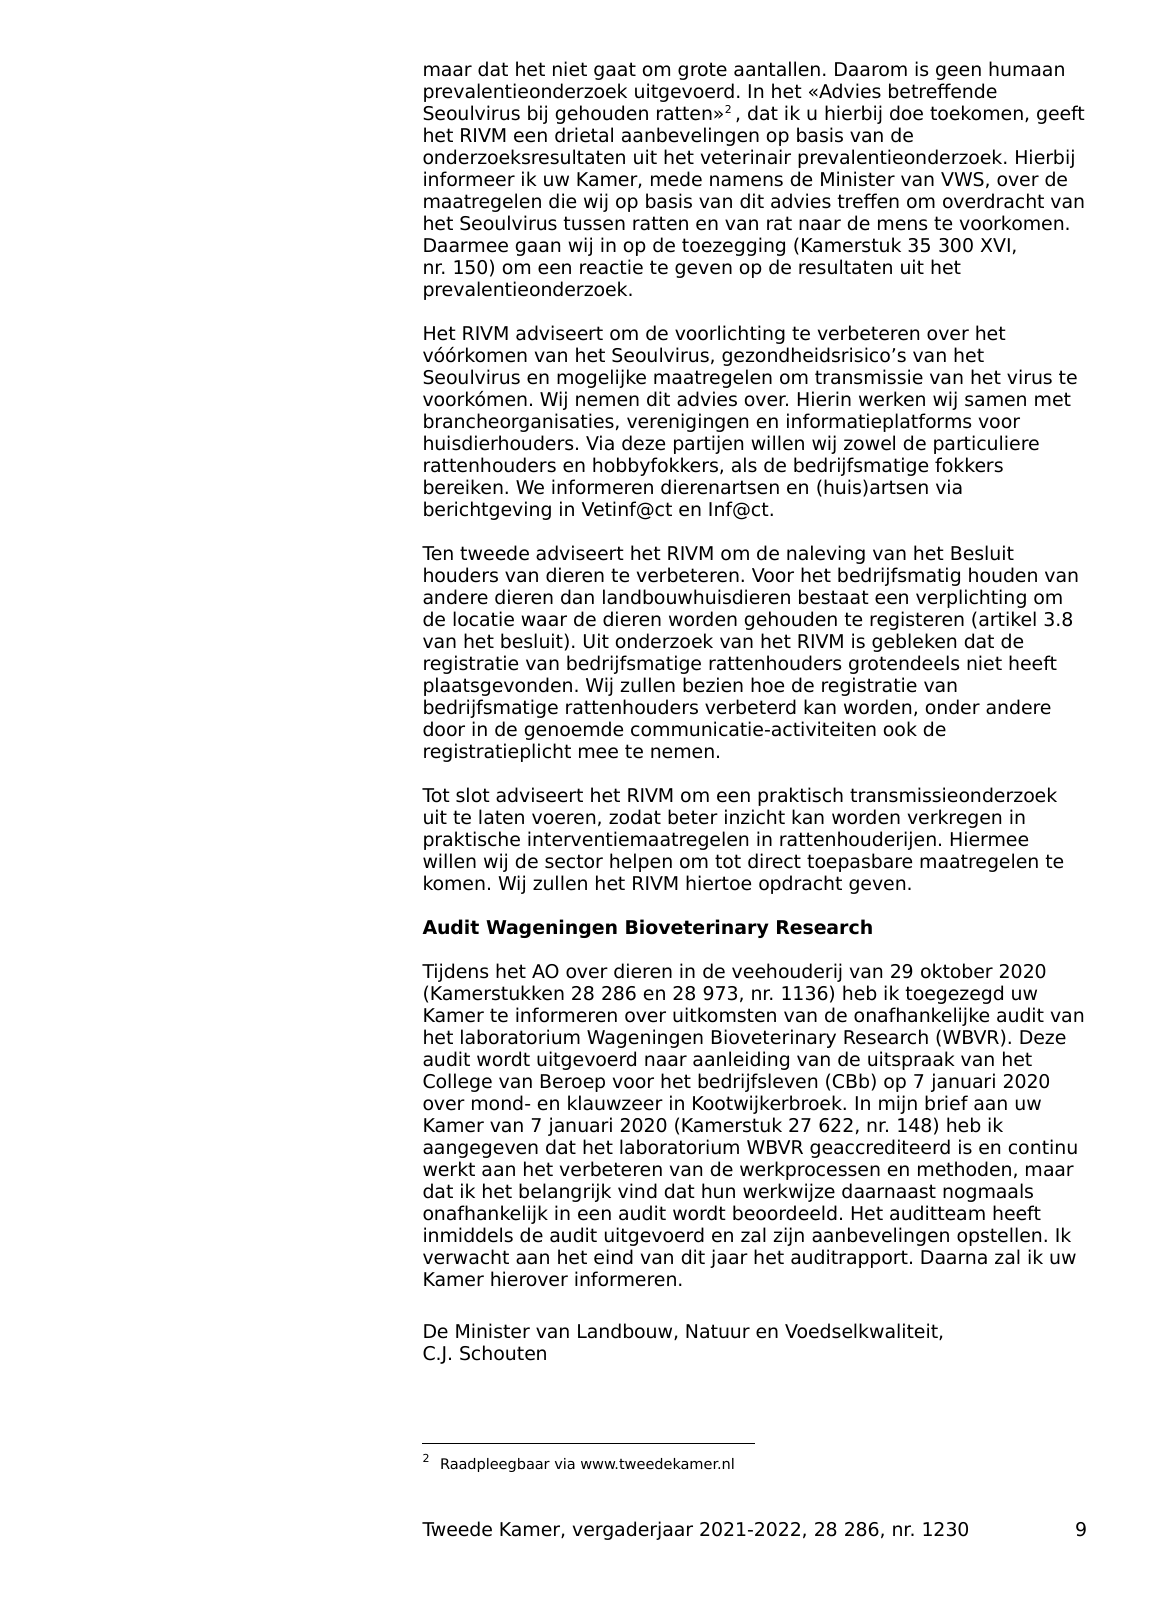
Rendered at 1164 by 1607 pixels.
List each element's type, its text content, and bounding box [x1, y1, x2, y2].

text Raadpleegbaar via www.tweedekamer.nl [422, 1452, 1087, 1474]
text Het RIVM adviseert om de voorlichting te verbeteren over het vóórkomen van het Seoulvirus, gezondheidsrisico’s van het Seoulvirus en mogelijke maatregelen om transmissie van het virus te voorkómen. Wij nemen dit advies over. Hierin werken wij samen met brancheorganisaties, verenigingen en informatieplatforms voor huisdierhouders. Via deze partijen willen wij zowel de particuliere rattenhouders en hobbyfokkers, als de bedrijfsmatige fokkers bereiken. We informeren dierenartsen en (huis)artsen via berichtgeving in Vetinf@ct en Inf@ct. [422, 323, 1087, 521]
subtitle Audit Wageningen Bioveterinary Research [422, 917, 1087, 939]
text maar dat het niet gaat om grote aantallen. Daarom is geen humaan prevalentieonderzoek uitgevoerd. In het «Advies betreffende Seoulvirus bij gehouden ratten», dat ik u hierbij doe toekomen, geeft het RIVM een drietal aanbevelingen op basis van de onderzoeksresultaten uit het veterinair prevalentieonderzoek. Hierbij informeer ik uw Kamer, mede namens de Minister van VWS, over de maatregelen die wij op basis van dit advies treffen om overdracht van het Seoulvirus tussen ratten en van rat naar de mens te voorkomen. Daarmee gaan wij in op de toezegging (Kamerstuk 35 300 XVI, nr. 150) om een reactie te geven op de resultaten uit het prevalentieonderzoek. [422, 59, 1087, 301]
text Tijdens het AO over dieren in de veehouderij van 29 oktober 2020 (Kamerstukken 28 286 en 28 973, nr. 1136) heb ik toegezegd uw Kamer te informeren over uitkomsten van de onafhankelijke audit van het laboratorium Wageningen Bioveterinary Research (WBVR). Deze audit wordt uitgevoerd naar aanleiding van de uitspraak van het College van Beroep voor het bedrijfsleven (CBb) op 7 januari 2020 over mond- en klauwzeer in Kootwijkerbroek. In mijn brief aan uw Kamer van 7 januari 2020 (Kamerstuk 27 622, nr. 148) heb ik aangegeven dat het laboratorium WBVR geaccrediteerd is en continu werkt aan het verbeteren van de werkprocessen en methoden, maar dat ik het belangrijk vind dat hun werkwijze daarnaast nogmaals onafhankelijk in een audit wordt beoordeeld. Het auditteam heeft inmiddels de audit uitgevoerd en zal zijn aanbevelingen opstellen. Ik verwacht aan het eind van dit jaar het auditrapport. Daarna zal ik uw Kamer hierover informeren. [422, 961, 1087, 1291]
text Ten tweede adviseert het RIVM om de naleving van het Besluit houders van dieren te verbeteren. Voor het bedrijfsmatig houden van andere dieren dan landbouwhuisdieren bestaat een verplichting om de locatie waar de dieren worden gehouden te registeren (artikel 3.8 van het besluit). Uit onderzoek van het RIVM is gebleken dat de registratie van bedrijfsmatige rattenhouders grotendeels niet heeft plaatsgevonden. Wij zullen bezien hoe de registratie van bedrijfsmatige rattenhouders verbeterd kan worden, onder andere door in de genoemde communicatie-activiteiten ook de registratieplicht mee te nemen. [422, 543, 1087, 763]
text Tot slot adviseert het RIVM om een praktisch transmissieonderzoek uit te laten voeren, zodat beter inzicht kan worden verkregen in praktische interventiemaatregelen in rattenhouderijen. Hiermee willen wij de sector helpen om tot direct toepasbare maatregelen te komen. Wij zullen het RIVM hiertoe opdracht geven. [422, 785, 1087, 895]
text De Minister van Landbouw, Natuur en Voedselkwaliteit, C.J. Schouten [422, 1321, 1087, 1365]
